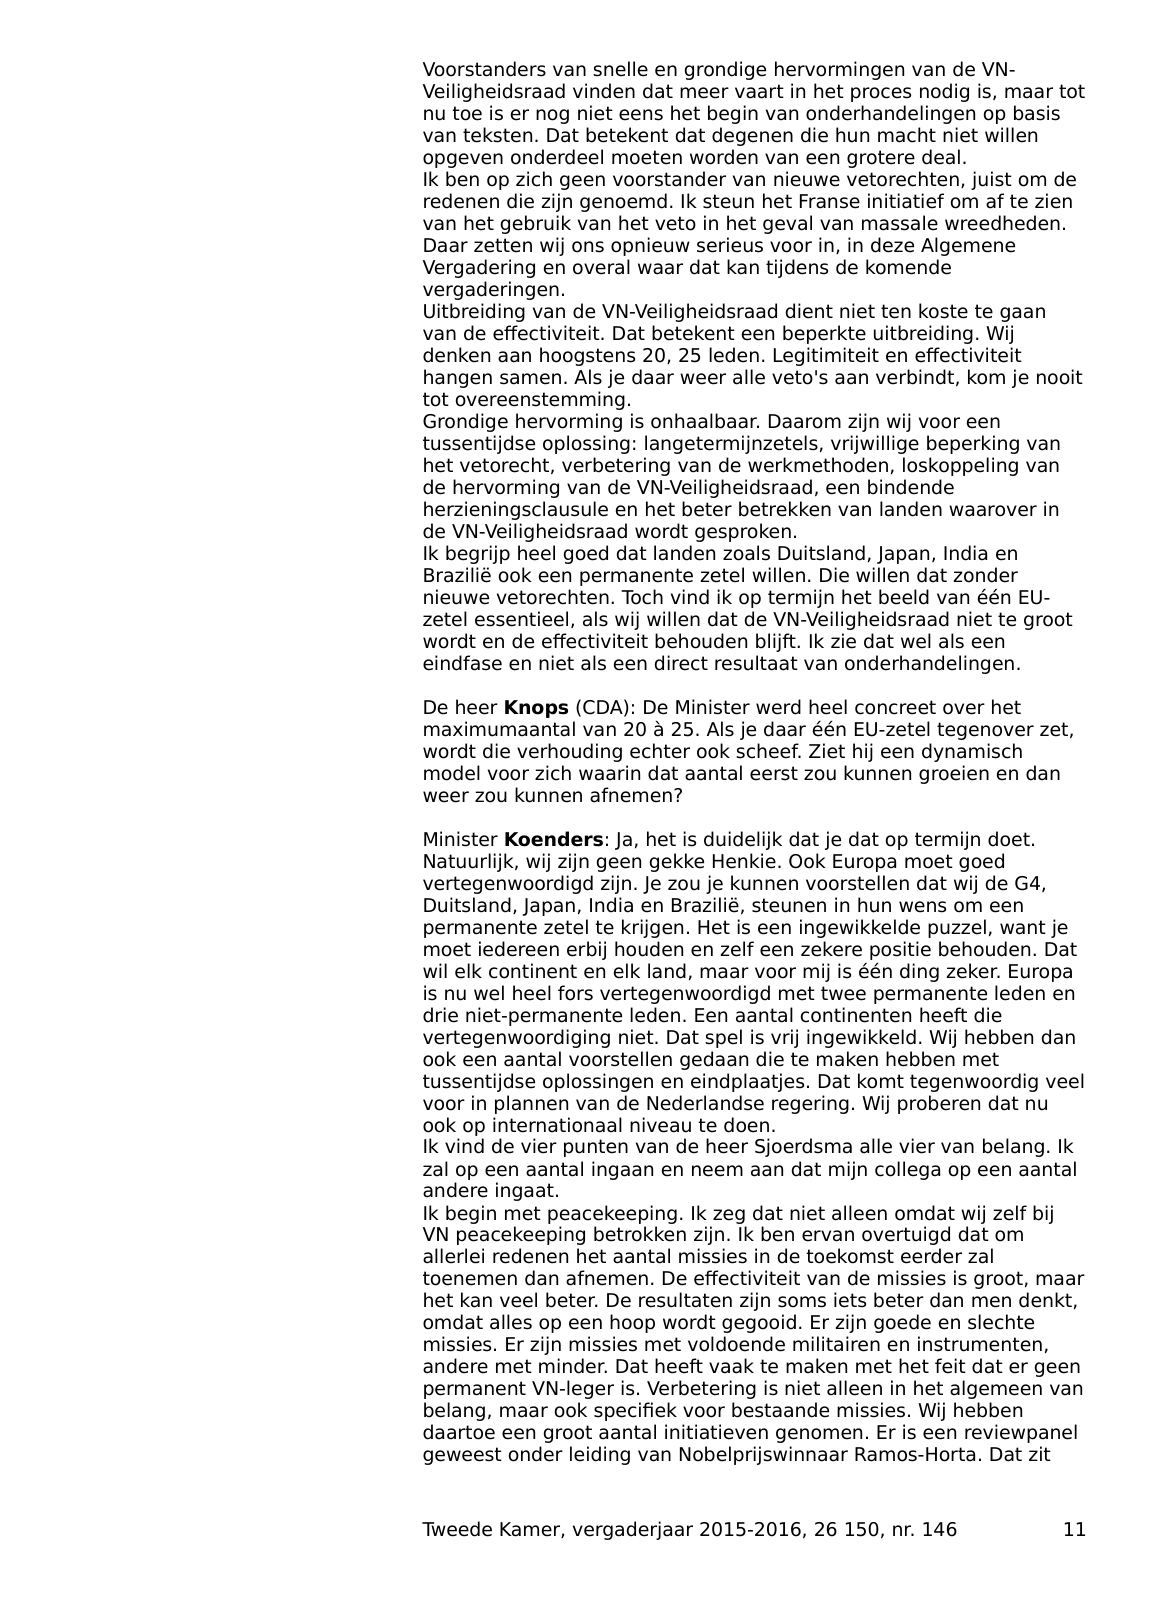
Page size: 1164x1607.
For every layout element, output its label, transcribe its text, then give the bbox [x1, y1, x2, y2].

text Ik ben op zich geen voorstander van nieuwe vetorechten, juist om de redenen die zijn genoemd. Ik steun het Franse initiatief om af te zien van het gebruik van het veto in het geval van massale wreedheden. Daar zetten wij ons opnieuw serieus voor in, in deze Algemene Vergadering en overal waar dat kan tijdens de komende vergaderingen. [422, 169, 1087, 301]
text Ik vind de vier punten van de heer Sjoerdsma alle vier van belang. Ik zal op een aantal ingaan en neem aan dat mijn collega op een aantal andere ingaat. [422, 1136, 1087, 1202]
text Uitbreiding van de VN-Veiligheidsraad dient niet ten koste te gaan van de effectiviteit. Dat betekent een beperkte uitbreiding. Wij denken aan hoogstens 20, 25 leden. Legitimiteit en effectiviteit hangen samen. Als je daar weer alle veto's aan verbindt, kom je nooit tot overeenstemming. [422, 301, 1087, 411]
text Ik begin met peacekeeping. Ik zeg dat niet alleen omdat wij zelf bij VN peacekeeping betrokken zijn. Ik ben ervan overtuigd dat om allerlei redenen het aantal missies in de toekomst eerder zal toenemen dan afnemen. De effectiviteit van de missies is groot, maar het kan veel beter. De resultaten zijn soms iets beter dan men denkt, omdat alles op een hoop wordt gegooid. Er zijn goede en slechte missies. Er zijn missies met voldoende militairen en instrumenten, andere met minder. Dat heeft vaak te maken met het feit dat er geen permanent VN-leger is. Verbetering is niet alleen in het algemeen van belang, maar ook specifiek voor bestaande missies. Wij hebben daartoe een groot aantal initiatieven genomen. Er is een reviewpanel geweest onder leiding van Nobelprijswinnaar Ramos-Horta. Dat zit [422, 1202, 1087, 1466]
text Minister Koenders: Ja, het is duidelijk dat je dat op termijn doet. Natuurlijk, wij zijn geen gekke Henkie. Ook Europa moet goed vertegenwoordigd zijn. Je zou je kunnen voorstellen dat wij de G4, Duitsland, Japan, India en Brazilië, steunen in hun wens om een permanente zetel te krijgen. Het is een ingewikkelde puzzel, want je moet iedereen erbij houden en zelf een zekere positie behouden. Dat wil elk continent en elk land, maar voor mij is één ding zeker. Europa is nu wel heel fors vertegenwoordigd met twee permanente leden en drie niet-permanente leden. Een aantal continenten heeft die vertegenwoordiging niet. Dat spel is vrij ingewikkeld. Wij hebben dan ook een aantal voorstellen gedaan die te maken hebben met tussentijdse oplossingen en eindplaatjes. Dat komt tegenwoordig veel voor in plannen van de Nederlandse regering. Wij proberen dat nu ook op internationaal niveau te doen. [422, 829, 1087, 1136]
text Grondige hervorming is onhaalbaar. Daarom zijn wij voor een tussentijdse oplossing: langetermijnzetels, vrijwillige beperking van het vetorecht, verbetering van de werkmethoden, loskoppeling van de hervorming van de VN-Veiligheidsraad, een bindende herzieningsclausule en het beter betrekken van landen waarover in de VN-Veiligheidsraad wordt gesproken. [422, 411, 1087, 543]
text Voorstanders van snelle en grondige hervormingen van de VN-Veiligheidsraad vinden dat meer vaart in het proces nodig is, maar tot nu toe is er nog niet eens het begin van onderhandelingen op basis van teksten. Dat betekent dat degenen die hun macht niet willen opgeven onderdeel moeten worden van een grotere deal. [422, 59, 1087, 169]
text Ik begrijp heel goed dat landen zoals Duitsland, Japan, India en Brazilië ook een permanente zetel willen. Die willen dat zonder nieuwe vetorechten. Toch vind ik op termijn het beeld van één EU-zetel essentieel, als wij willen dat de VN-Veiligheidsraad niet te groot wordt en de effectiviteit behouden blijft. Ik zie dat wel als een eindfase en niet als een direct resultaat van onderhandelingen. [422, 543, 1087, 674]
text De heer Knops (CDA): De Minister werd heel concreet over het maximumaantal van 20 à 25. Als je daar één EU-zetel tegenover zet, wordt die verhouding echter ook scheef. Ziet hij een dynamisch model voor zich waarin dat aantal eerst zou kunnen groeien en dan weer zou kunnen afnemen? [422, 697, 1087, 807]
